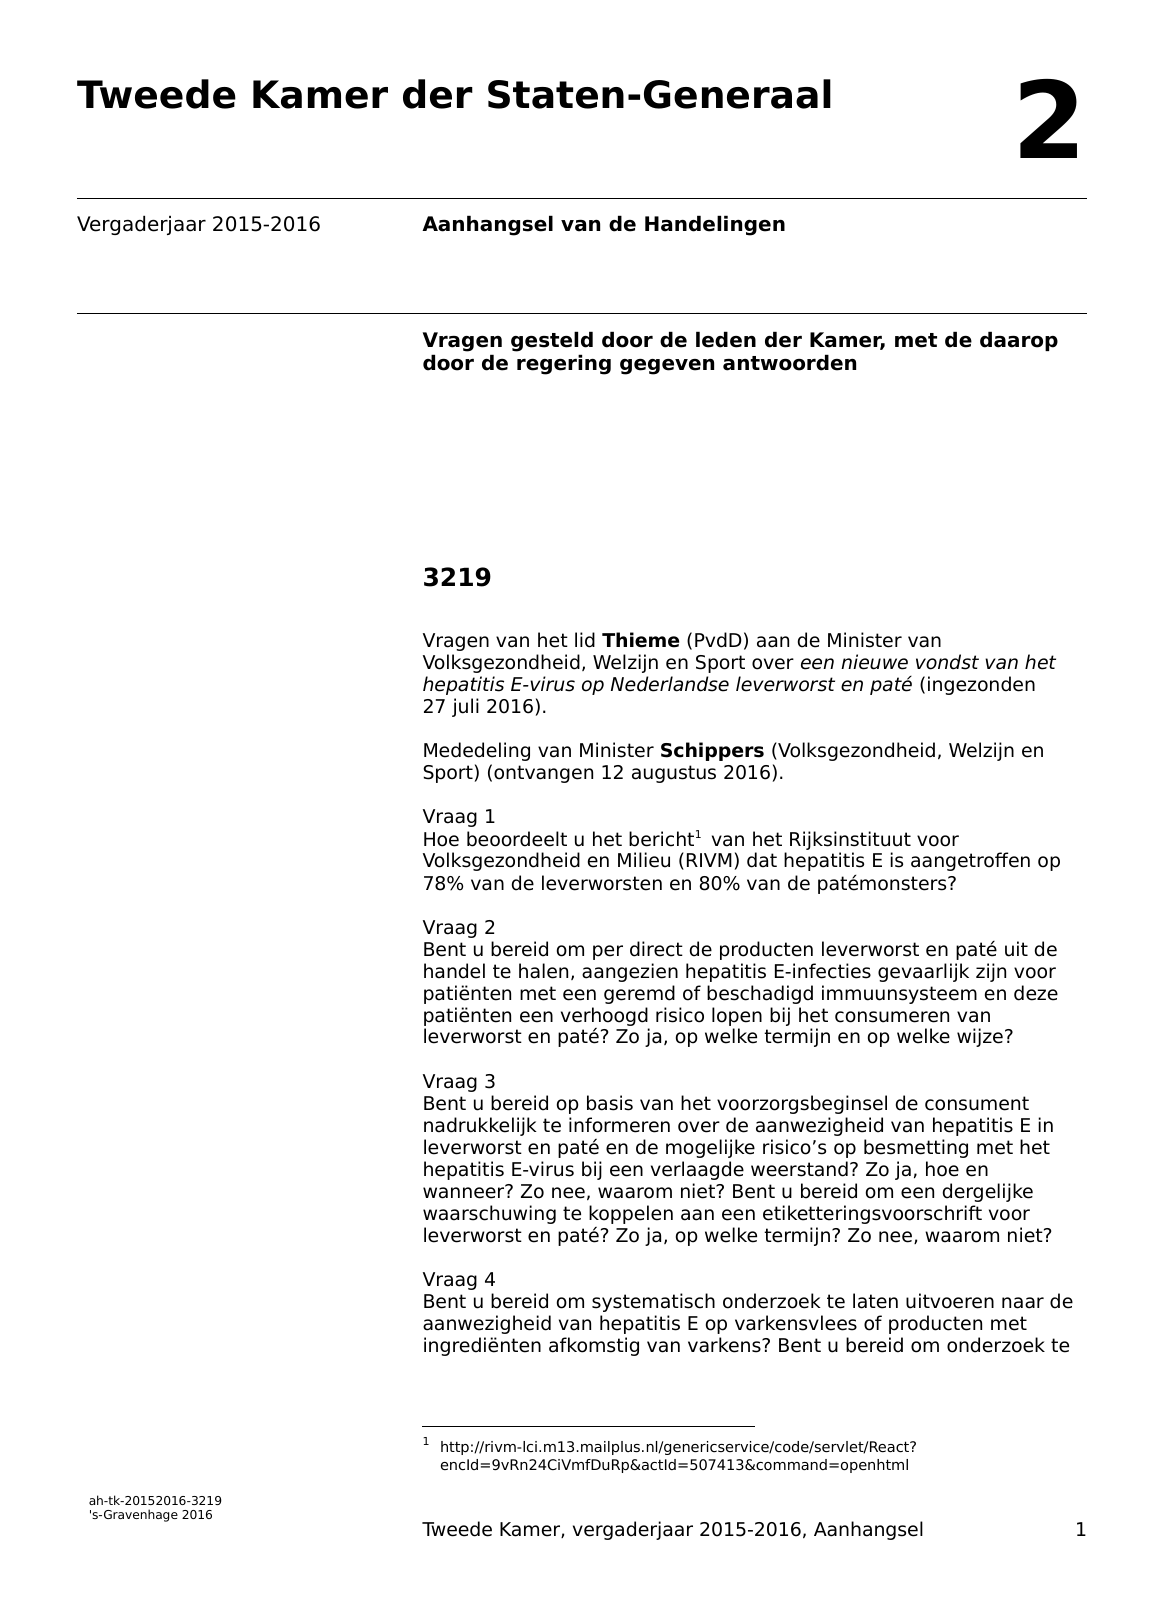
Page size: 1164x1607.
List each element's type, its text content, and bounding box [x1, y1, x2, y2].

table_cell [77, 314, 422, 375]
text 3219 [422, 563, 1087, 592]
text 's-Gravenhage 2016 [88, 1508, 323, 1522]
text http://rivm-lci.m13.mailplus.nl/genericservice/code/servlet/React?encId=9vRn24CiVmfDuRp&actId=507413&command=openhtml [422, 1435, 1087, 1474]
table_cell Vragen gesteld door de leden der Kamer, met de daarop door de regering gegeven antwoorden [422, 314, 1087, 375]
table_cell Vergaderjaar 2015-2016 [77, 199, 422, 313]
text Vraag 2 [422, 917, 1087, 938]
text Bent u bereid op basis van het voorzorgsbeginsel de consument nadrukkelijk te informeren over de aanwezigheid van hepatitis E in leverworst en paté en de mogelijke risico’s op besmetting met het hepatitis E-virus bij een verlaagde weerstand? Zo ja, hoe en wanneer? Zo nee, waarom niet? Bent u bereid om een dergelijke waarschuwing te koppelen aan een etiketteringsvoorschrift voor leverworst en paté? Zo ja, op welke termijn? Zo nee, waarom niet? [422, 1093, 1087, 1246]
text Vraag 3 [422, 1071, 1087, 1093]
table_header 2 [886, 59, 1087, 198]
text ah-tk-20152016-3219 [88, 1494, 323, 1508]
text Vraag 1 [422, 806, 1087, 828]
text Vraag 4 [422, 1269, 1087, 1291]
text Bent u bereid om per direct de producten leverworst en paté uit de handel te halen, aangezien hepatitis E-infecties gevaarlijk zijn voor patiënten met een geremd of beschadigd immuunsysteem en deze patiënten een verhoogd risico lopen bij het consumeren van leverworst en paté? Zo ja, op welke termijn en op welke wijze? [422, 938, 1087, 1048]
table_cell Aanhangsel van de Handelingen [422, 199, 1087, 313]
text Vragen van het lid Thieme (PvdD) aan de Minister van Volksgezondheid, Welzijn en Sport over een nieuwe vondst van het hepatitis E-virus op Nederlandse leverworst en paté (ingezonden 27 juli 2016). [422, 630, 1087, 718]
text Hoe beoordeelt u het bericht van het Rijksinstituut voor Volksgezondheid en Milieu (RIVM) dat hepatitis E is aangetroffen op 78% van de leverworsten en 80% van de patémonsters? [422, 828, 1087, 894]
table_header Tweede Kamer der Staten-Generaal [77, 59, 886, 198]
text Mededeling van Minister Schippers (Volksgezondheid, Welzijn en Sport) (ontvangen 12 augustus 2016). [422, 740, 1087, 784]
text Bent u bereid om systematisch onderzoek te laten uitvoeren naar de aanwezigheid van hepatitis E op varkensvlees of producten met ingrediënten afkomstig van varkens? Bent u bereid om onderzoek te [422, 1291, 1087, 1357]
